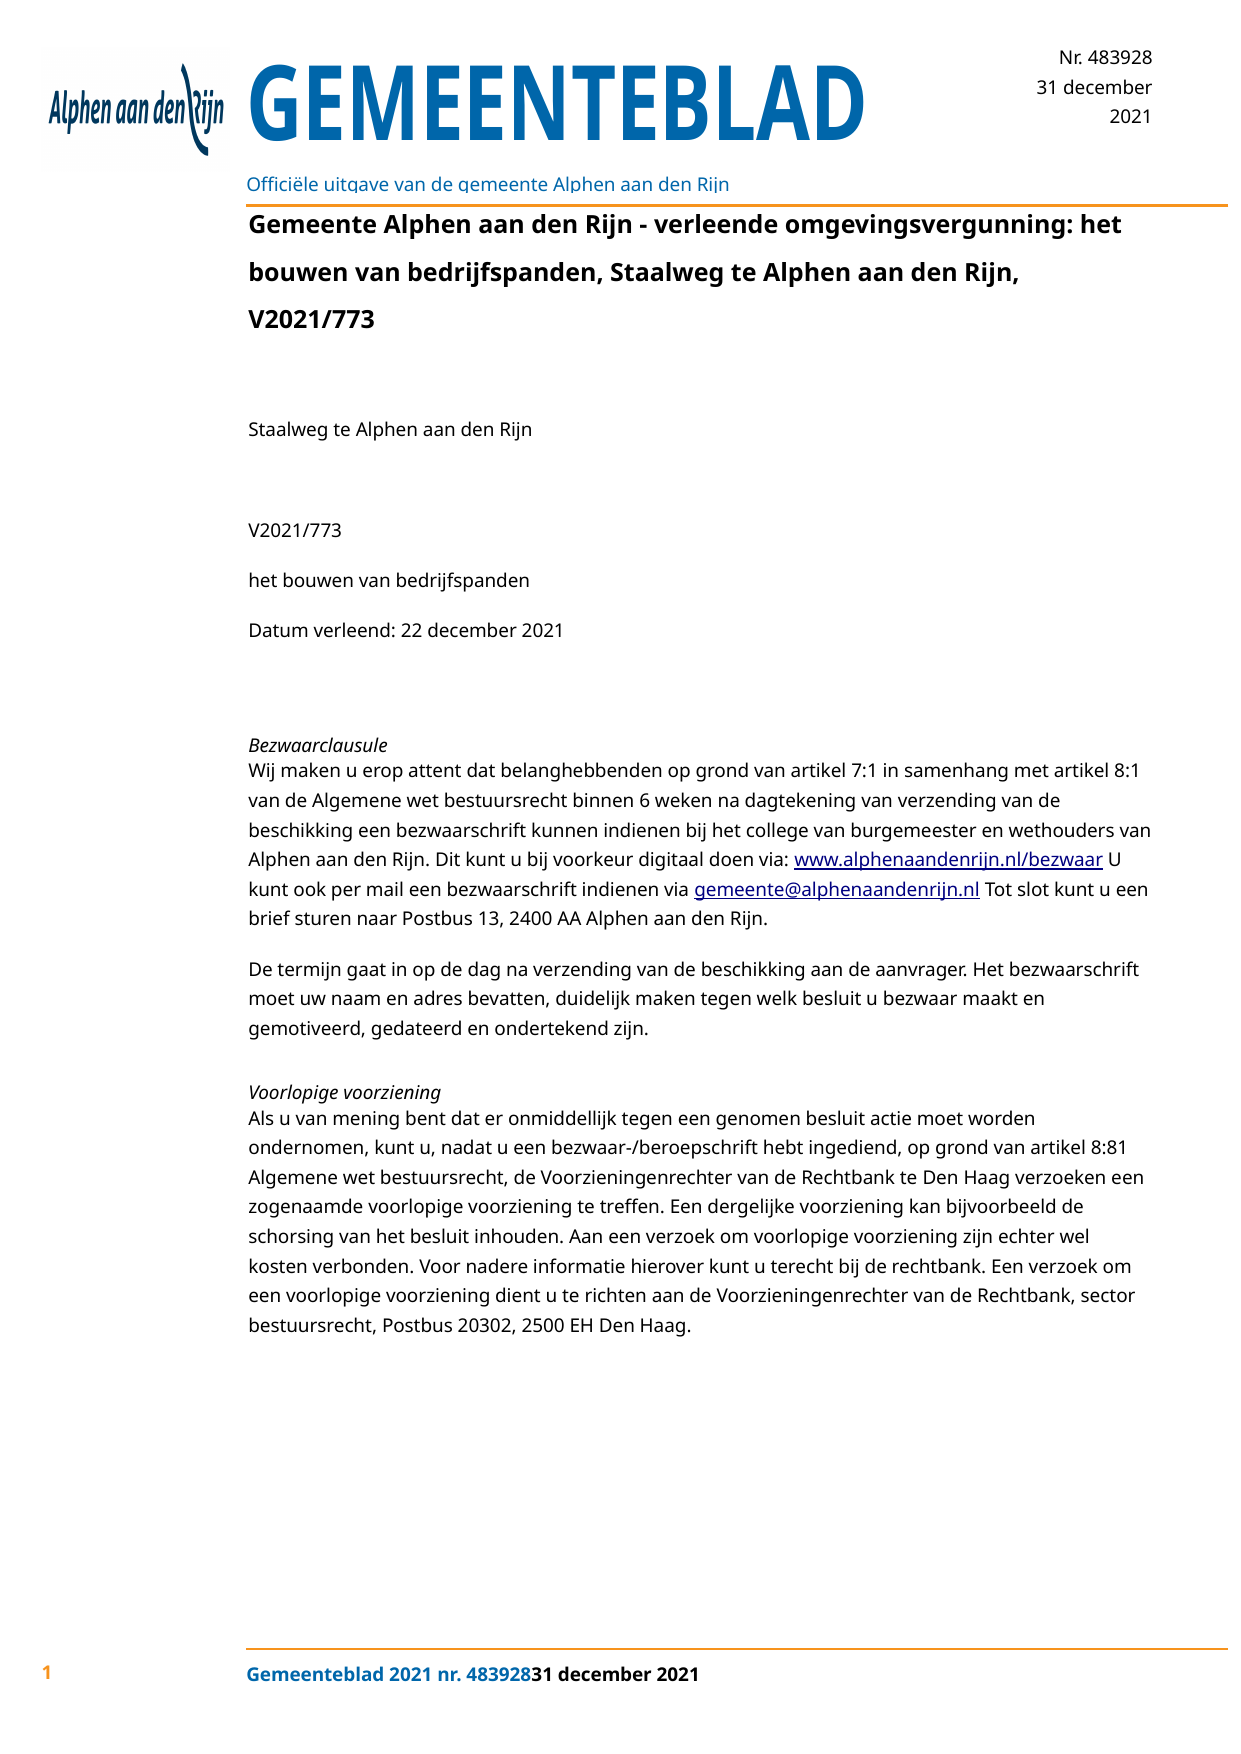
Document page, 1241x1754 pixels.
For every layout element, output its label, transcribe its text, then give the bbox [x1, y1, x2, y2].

text De termijn gaat in op de dag na verzending van de beschikking aan de aanvrager. Het bezwaarschrift moet uw naam en adres bevatten, duidelijk maken tegen welk besluit u bezwaar maakt en gemotiveerd, gedateerd en ondertekend zijn. [248, 956, 1152, 1041]
text Voorlopige voorziening [248, 1079, 1152, 1105]
text het bouwen van bedrijfspanden [248, 567, 1152, 593]
text Wij maken u erop attent dat belanghebbenden op grond van artikel 7:1 in samenhang met artikel 8:1 van de Algemene wet bestuursrecht binnen 6 weken na dagtekening van verzending van de beschikking een bezwaarschrift kunnen indienen bij het college van burgemeester en wethouders van Alphen aan den Rijn. Dit kunt u bij voorkeur digitaal doen via: www.alphenaandenrijn.nl/bezwaar U kunt ook per mail een bezwaarschrift indienen via gemeente@alphenaandenrijn.nl Tot slot kunt u een brief sturen naar Postbus 13, 2400 AA Alphen aan den Rijn. [248, 758, 1152, 931]
text Staalweg te Alphen aan den Rijn [248, 416, 1152, 442]
text Als u van mening bent dat er onmiddellijk tegen een genomen besluit actie moet worden ondernomen, kunt u, nadat u een bezwaar-/beroepschrift hebt ingediend, op grond van artikel 8:81 Algemene wet bestuursrecht, de Voorzieningenrechter van de Rechtbank te Den Haag verzoeken een zogenaamde voorlopige voorziening te treffen. Een dergelijke voorziening kan bijvoorbeeld de schorsing van het besluit inhouden. Aan een verzoek om voorlopige voorziening zijn echter wel kosten verbonden. Voor nadere informatie hierover kunt u terecht bij de rechtbank. Een verzoek om een voorlopige voorziening dient u te richten aan de Voorzieningenrechter van de Rechtbank, sector bestuursrecht, Postbus 20302, 2500 EH Den Haag. [248, 1105, 1152, 1338]
picture [41, 47, 231, 172]
text Gemeente Alphen aan den Rijn - verleende omgevingsvergunning: het bouwen van bedrijfspanden, Staalweg te Alphen aan den Rijn, V2021/773 [248, 207, 1152, 336]
text Datum verleend: 22 december 2021 [248, 618, 1152, 643]
text Bezwaarclausule [248, 732, 1152, 758]
text V2021/773 [248, 517, 1152, 542]
